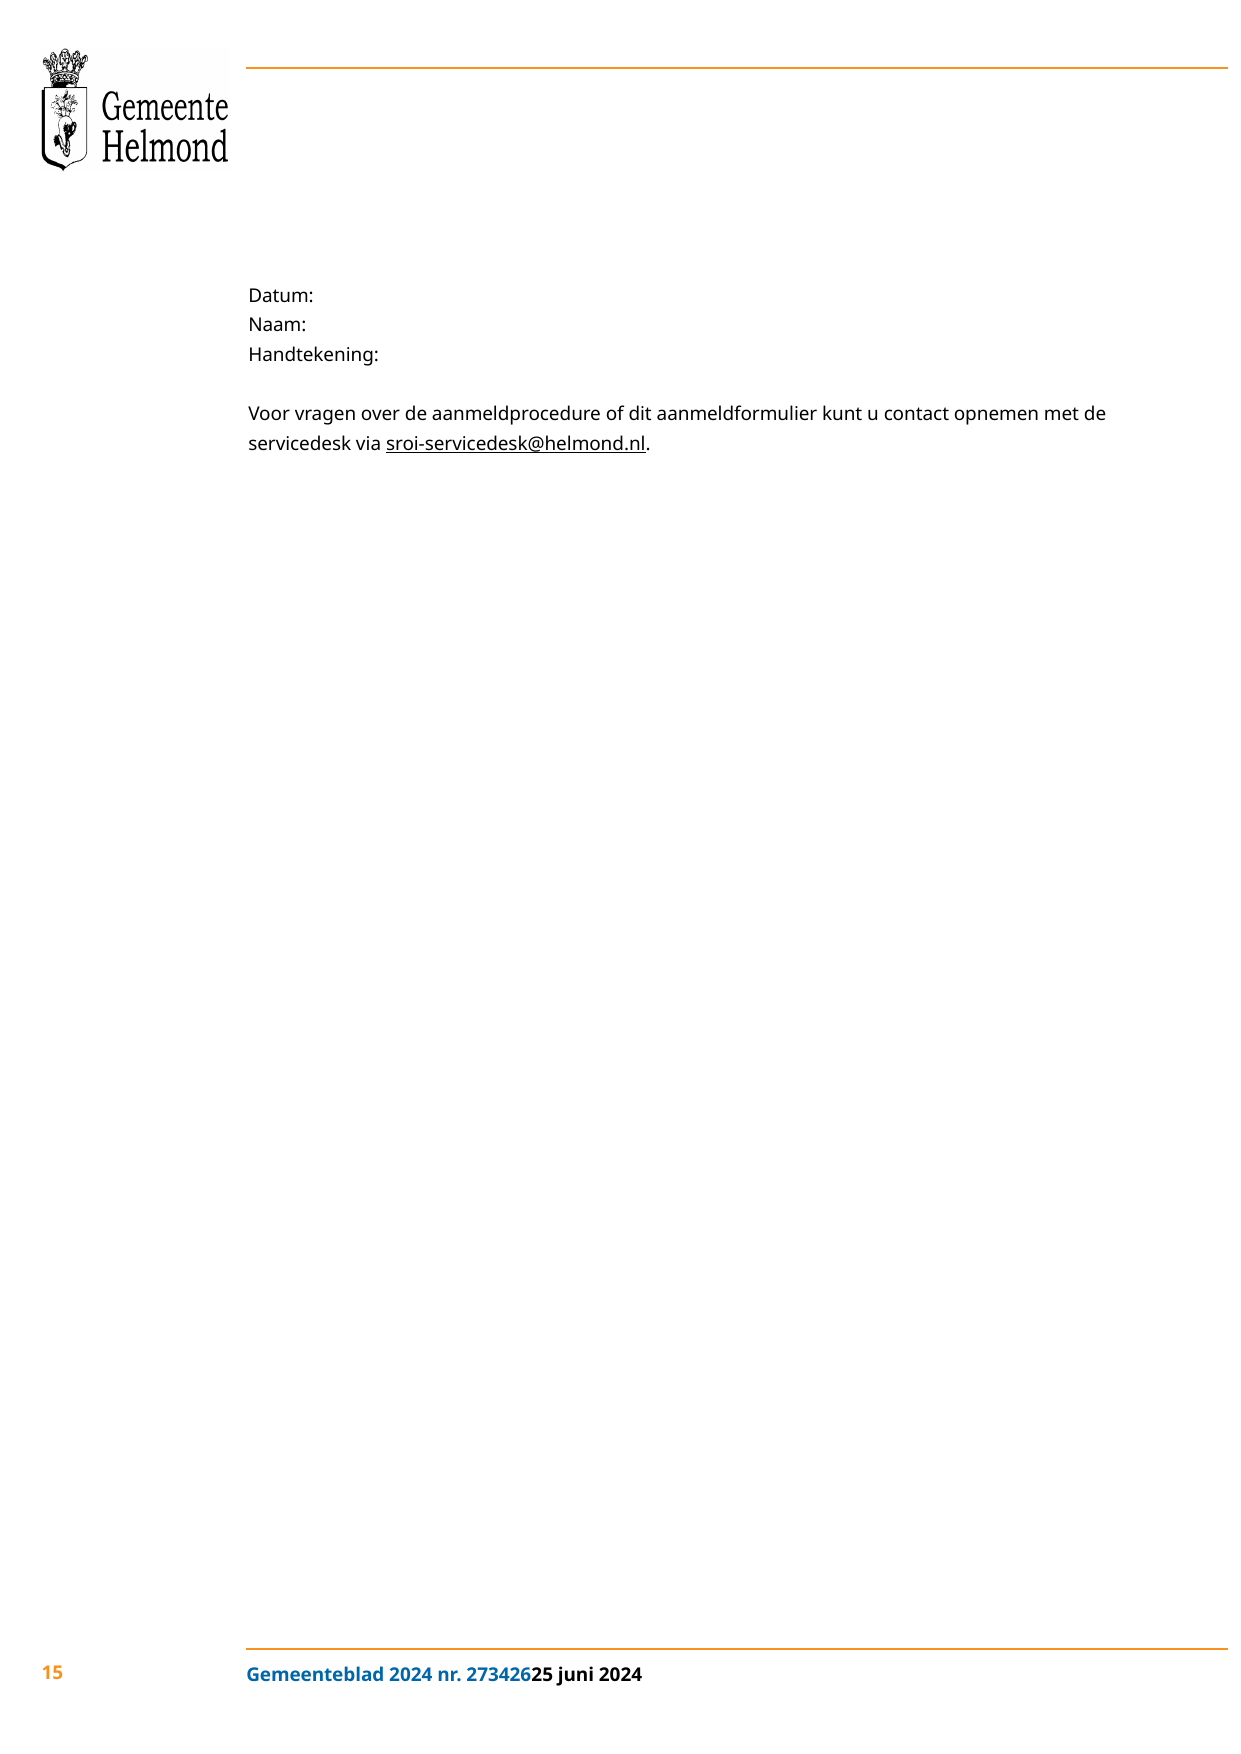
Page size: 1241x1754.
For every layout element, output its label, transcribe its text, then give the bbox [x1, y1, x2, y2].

table_cell [700, 95, 1152, 121]
table_cell [700, 146, 1152, 172]
table_cell [248, 121, 700, 146]
table_cell [248, 146, 700, 172]
text Voor vragen over de aanmeldprocedure of dit aanmeldformulier kunt u contact opnemen met de servicedesk via sroi-servicedesk@helmond.nl. [248, 400, 1152, 456]
text Handtekening: [248, 341, 1152, 367]
table_cell [700, 224, 1152, 249]
table_cell [700, 172, 1152, 198]
text Datum: [248, 282, 1152, 308]
table_cell [248, 198, 700, 223]
table_cell [248, 172, 700, 198]
picture [41, 47, 231, 172]
table_cell [248, 224, 700, 249]
table_cell [248, 95, 700, 121]
text Naam: [248, 312, 1152, 337]
table_cell [700, 121, 1152, 146]
table_cell [700, 198, 1152, 223]
